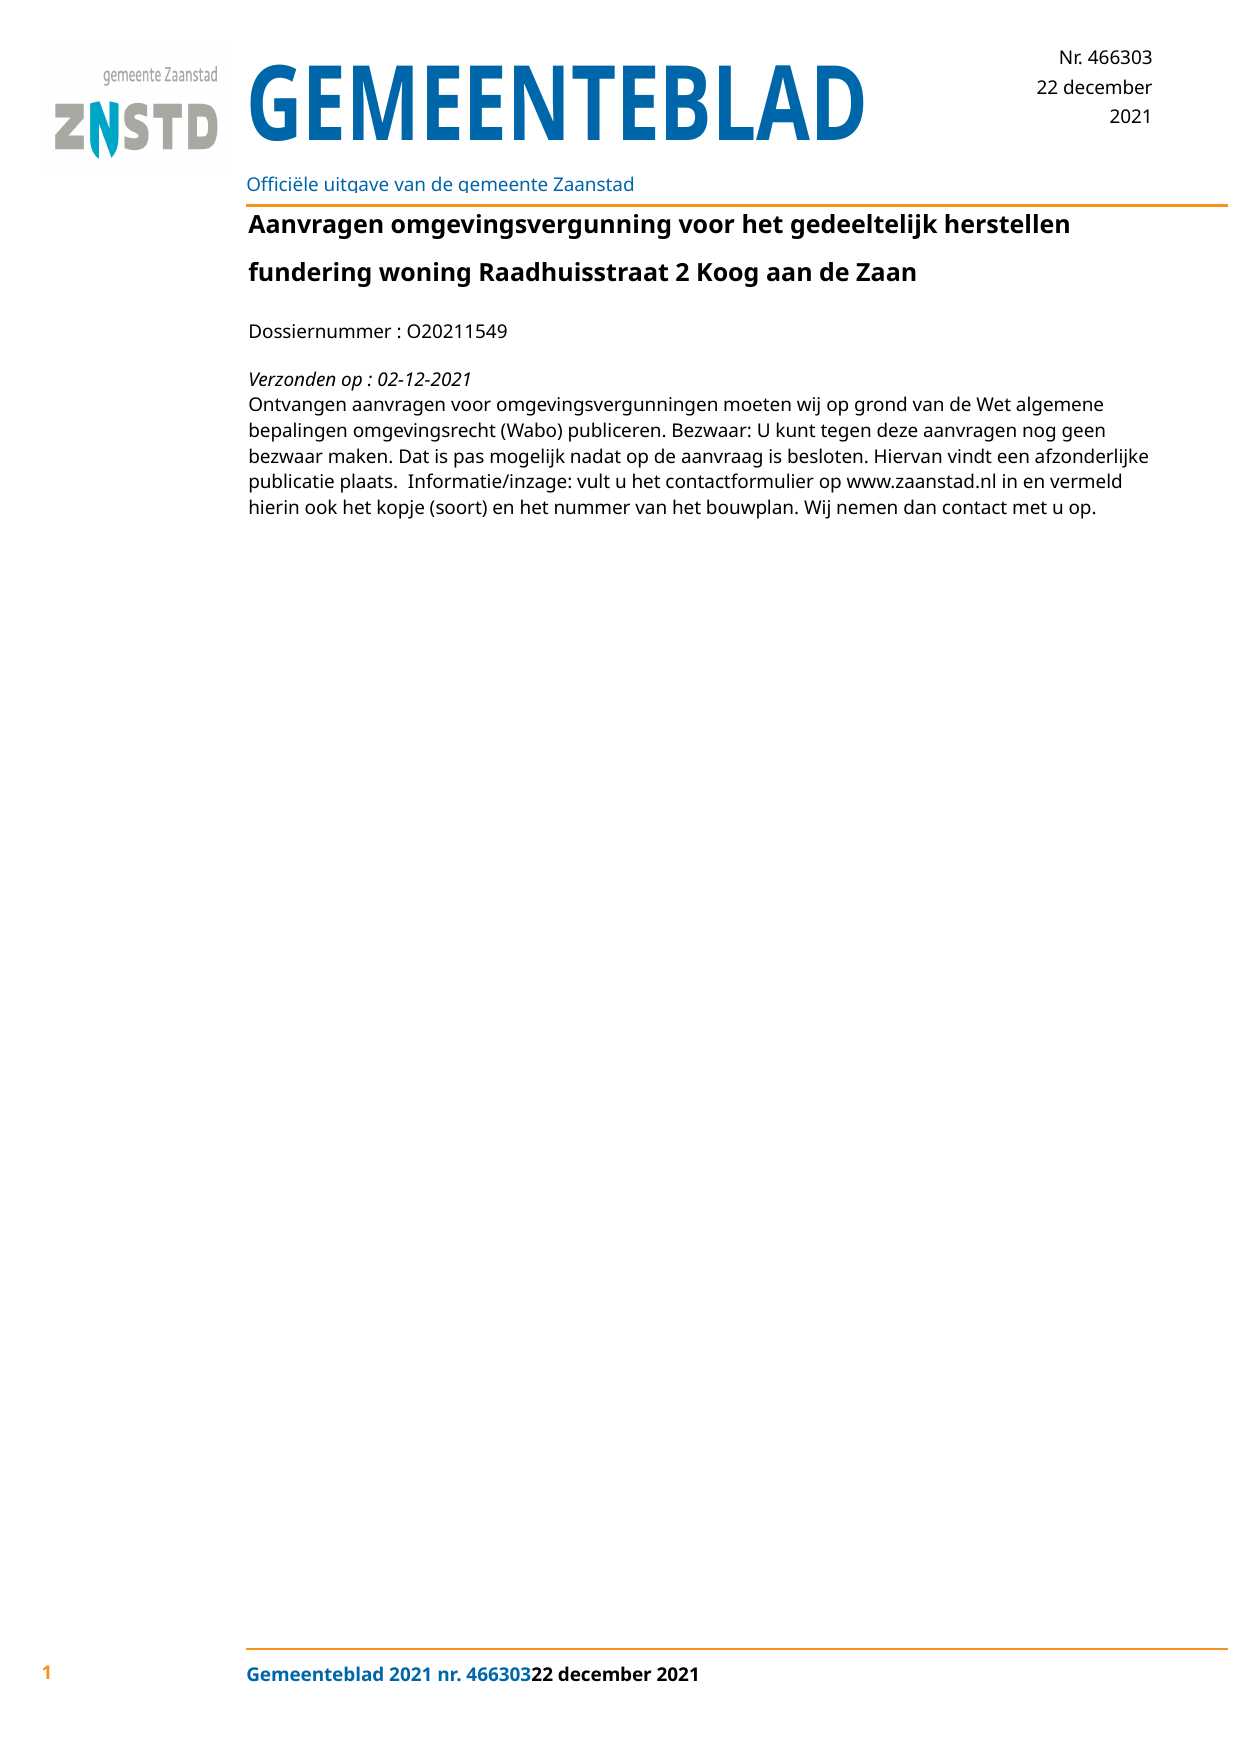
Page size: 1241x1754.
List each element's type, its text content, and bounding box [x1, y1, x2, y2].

text Ontvangen aanvragen voor omgevingsvergunningen moeten wij op grond van de Wet algemene bepalingen omgevingsrecht (Wabo) publiceren. Bezwaar: U kunt tegen deze aanvragen nog geen bezwaar maken. Dat is pas mogelijk nadat op de aanvraag is besloten. Hiervan vindt een afzonderlijke publicatie plaats. Informatie/inzage: vult u het contactformulier op www.zaanstad.nl in en vermeld hierin ook het kopje (soort) en het nummer van het bouwplan. Wij nemen dan contact met u op. [248, 391, 1152, 520]
text Verzonden op : 02-12-2021 [248, 366, 1152, 391]
text Aanvragen omgevingsvergunning voor het gedeeltelijk herstellen fundering woning Raadhuisstraat 2 Koog aan de Zaan [248, 207, 1152, 288]
text Dossiernummer : O20211549 [248, 318, 1152, 344]
picture [41, 47, 231, 172]
